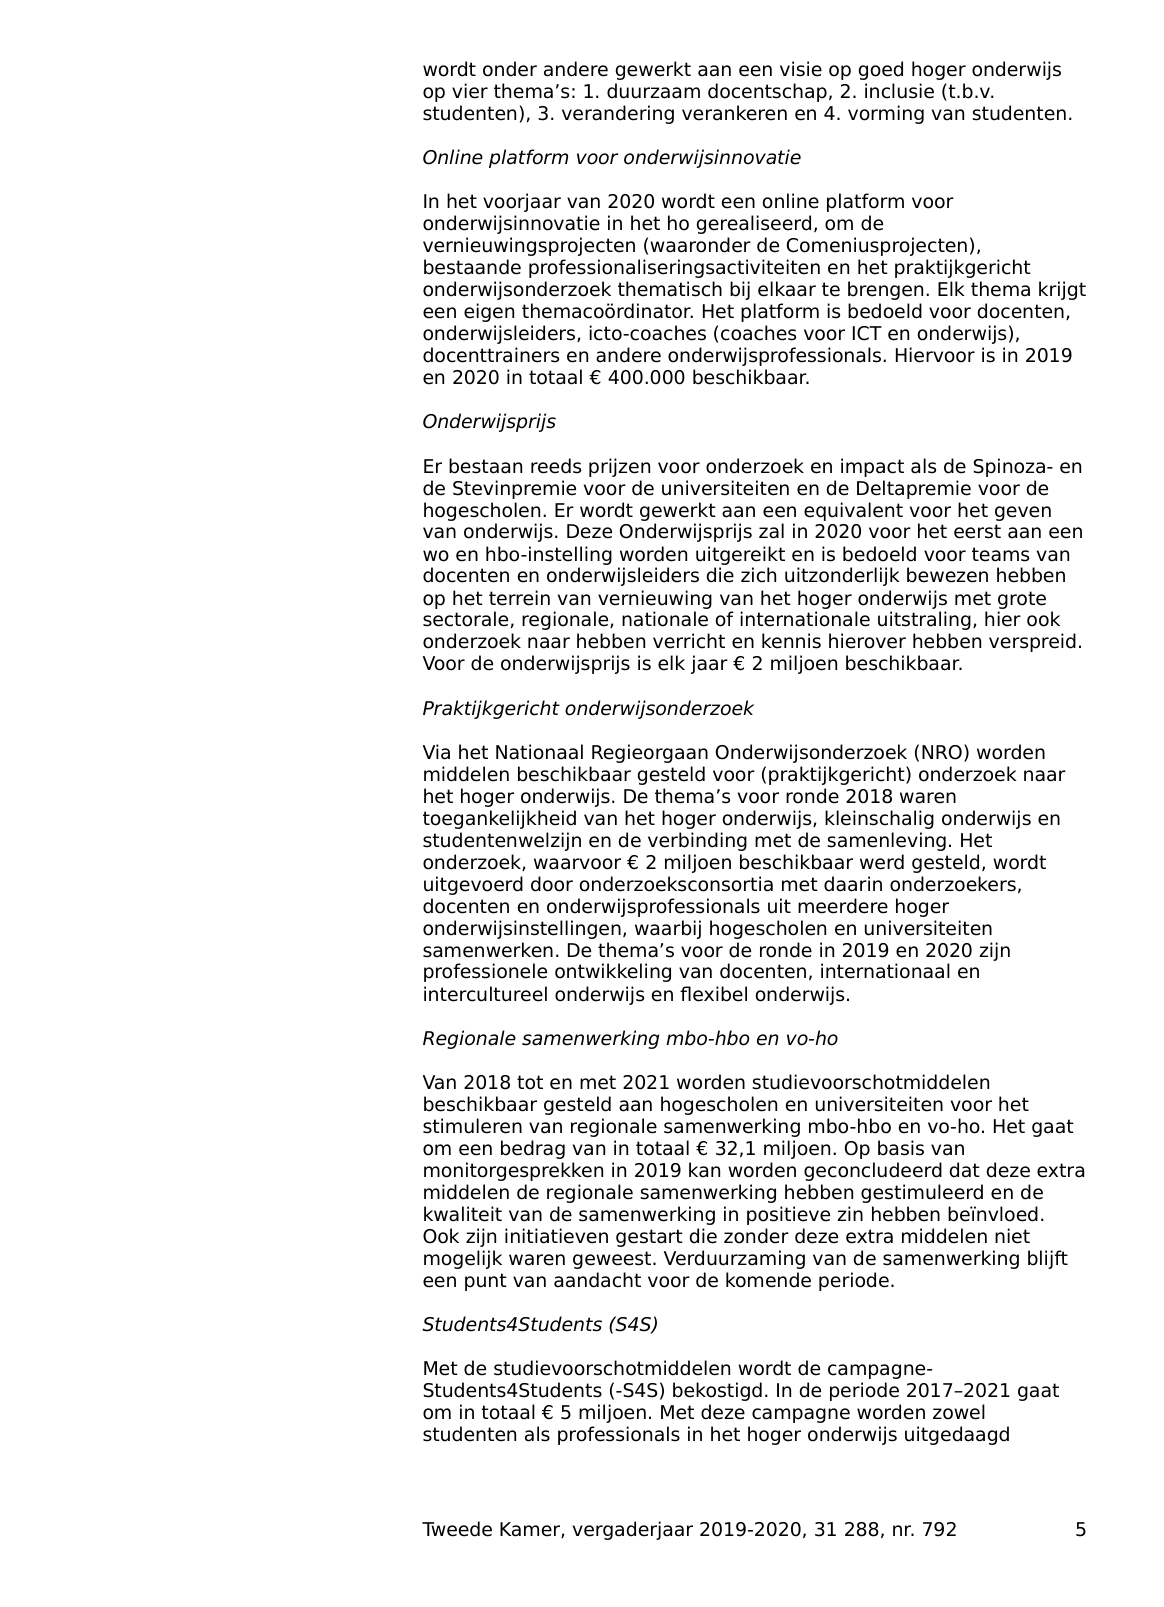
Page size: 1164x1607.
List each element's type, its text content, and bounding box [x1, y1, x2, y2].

text Met de studievoorschotmiddelen wordt de campagne-Students4Students (-S4S) bekostigd. In de periode 2017–2021 gaat om in totaal € 5 miljoen. Met deze campagne worden zowel studenten als professionals in het hoger onderwijs uitgedaagd [422, 1358, 1087, 1446]
subtitle Regionale samenwerking mbo-hbo en vo-ho [422, 1028, 1087, 1049]
subtitle Onderwijsprijs [422, 411, 1087, 433]
text Van 2018 tot en met 2021 worden studievoorschotmiddelen beschikbaar gesteld aan hogescholen en universiteiten voor het stimuleren van regionale samenwerking mbo-hbo en vo-ho. Het gaat om een bedrag van in totaal € 32,1 miljoen. Op basis van monitorgesprekken in 2019 kan worden geconcludeerd dat deze extra middelen de regionale samenwerking hebben gestimuleerd en de kwaliteit van de samenwerking in positieve zin hebben beïnvloed. Ook zijn initiatieven gestart die zonder deze extra middelen niet mogelijk waren geweest. Verduurzaming van de samenwerking blijft een punt van aandacht voor de komende periode. [422, 1072, 1087, 1292]
text In het voorjaar van 2020 wordt een online platform voor onderwijsinnovatie in het ho gerealiseerd, om de vernieuwingsprojecten (waaronder de Comeniusprojecten), bestaande professionaliseringsactiviteiten en het praktijkgericht onderwijsonderzoek thematisch bij elkaar te brengen. Elk thema krijgt een eigen themacoördinator. Het platform is bedoeld voor docenten, onderwijsleiders, icto-coaches (coaches voor ICT en onderwijs), docenttrainers en andere onderwijsprofessionals. Hiervoor is in 2019 en 2020 in totaal € 400.000 beschikbaar. [422, 191, 1087, 389]
subtitle Students4Students (S4S) [422, 1314, 1087, 1336]
subtitle Praktijkgericht onderwijsonderzoek [422, 697, 1087, 719]
text Via het Nationaal Regieorgaan Onderwijsonderzoek (NRO) worden middelen beschikbaar gesteld voor (praktijkgericht) onderzoek naar het hoger onderwijs. De thema’s voor ronde 2018 waren toegankelijkheid van het hoger onderwijs, kleinschalig onderwijs en studentenwelzijn en de verbinding met de samenleving. Het onderzoek, waarvoor € 2 miljoen beschikbaar werd gesteld, wordt uitgevoerd door onderzoeksconsortia met daarin onderzoekers, docenten en onderwijsprofessionals uit meerdere hoger onderwijsinstellingen, waarbij hogescholen en universiteiten samenwerken. De thema’s voor de ronde in 2019 en 2020 zijn professionele ontwikkeling van docenten, internationaal en intercultureel onderwijs en flexibel onderwijs. [422, 742, 1087, 1005]
text Er bestaan reeds prijzen voor onderzoek en impact als de Spinoza- en de Stevinpremie voor de universiteiten en de Deltapremie voor de hogescholen. Er wordt gewerkt aan een equivalent voor het geven van onderwijs. Deze Onderwijsprijs zal in 2020 voor het eerst aan een wo en hbo-instelling worden uitgereikt en is bedoeld voor teams van docenten en onderwijsleiders die zich uitzonderlijk bewezen hebben op het terrein van vernieuwing van het hoger onderwijs met grote sectorale, regionale, nationale of internationale uitstraling, hier ook onderzoek naar hebben verricht en kennis hierover hebben verspreid. Voor de onderwijsprijs is elk jaar € 2 miljoen beschikbaar. [422, 456, 1087, 675]
subtitle Online platform voor onderwijsinnovatie [422, 147, 1087, 169]
text wordt onder andere gewerkt aan een visie op goed hoger onderwijs op vier thema’s: 1. duurzaam docentschap, 2. inclusie (t.b.v. studenten), 3. verandering verankeren en 4. vorming van studenten. [422, 59, 1087, 125]
